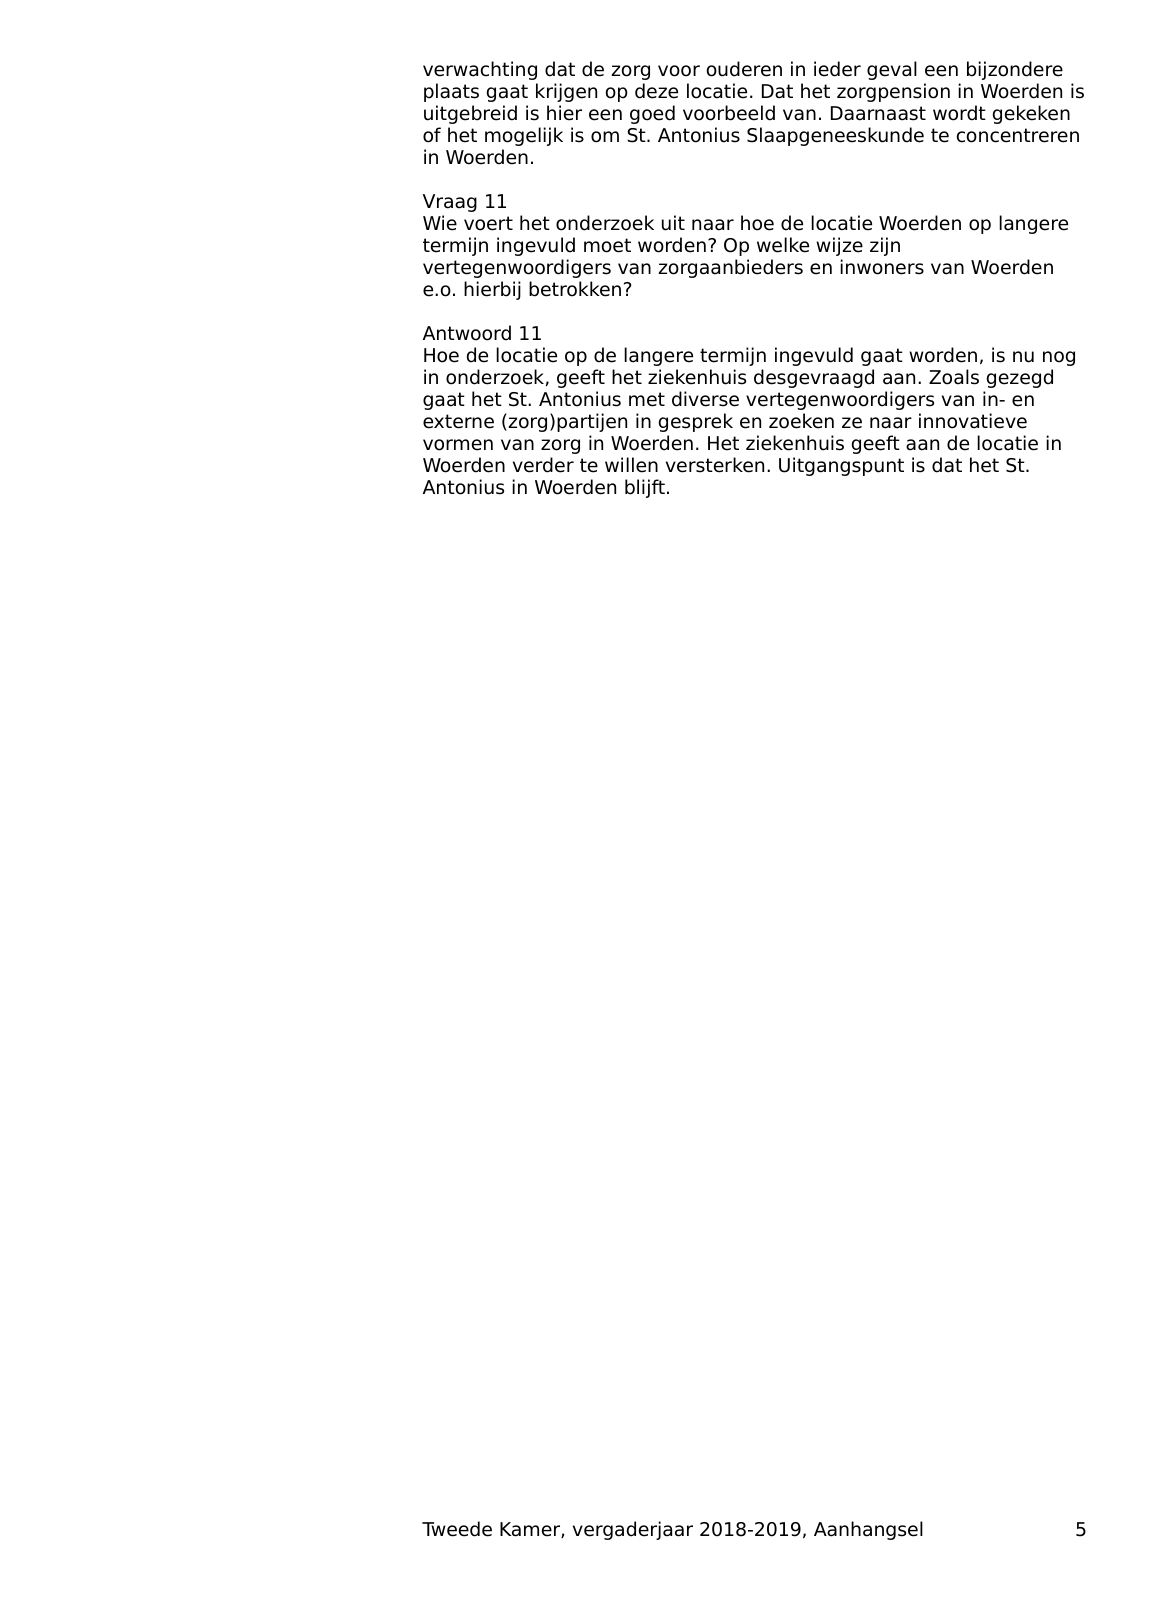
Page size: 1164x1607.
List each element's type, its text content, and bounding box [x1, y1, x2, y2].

text verwachting dat de zorg voor ouderen in ieder geval een bijzondere plaats gaat krijgen op deze locatie. Dat het zorgpension in Woerden is uitgebreid is hier een goed voorbeeld van. Daarnaast wordt gekeken of het mogelijk is om St. Antonius Slaapgeneeskunde te concentreren in Woerden. [422, 59, 1087, 169]
text Antwoord 11 [422, 323, 1087, 345]
text Wie voert het onderzoek uit naar hoe de locatie Woerden op langere termijn ingevuld moet worden? Op welke wijze zijn vertegenwoordigers van zorgaanbieders en inwoners van Woerden e.o. hierbij betrokken? [422, 213, 1087, 301]
text Vraag 11 [422, 191, 1087, 213]
text Hoe de locatie op de langere termijn ingevuld gaat worden, is nu nog in onderzoek, geeft het ziekenhuis desgevraagd aan. Zoals gezegd gaat het St. Antonius met diverse vertegenwoordigers van in- en externe (zorg)partijen in gesprek en zoeken ze naar innovatieve vormen van zorg in Woerden. Het ziekenhuis geeft aan de locatie in Woerden verder te willen versterken. Uitgangspunt is dat het St. Antonius in Woerden blijft. [422, 345, 1087, 499]
